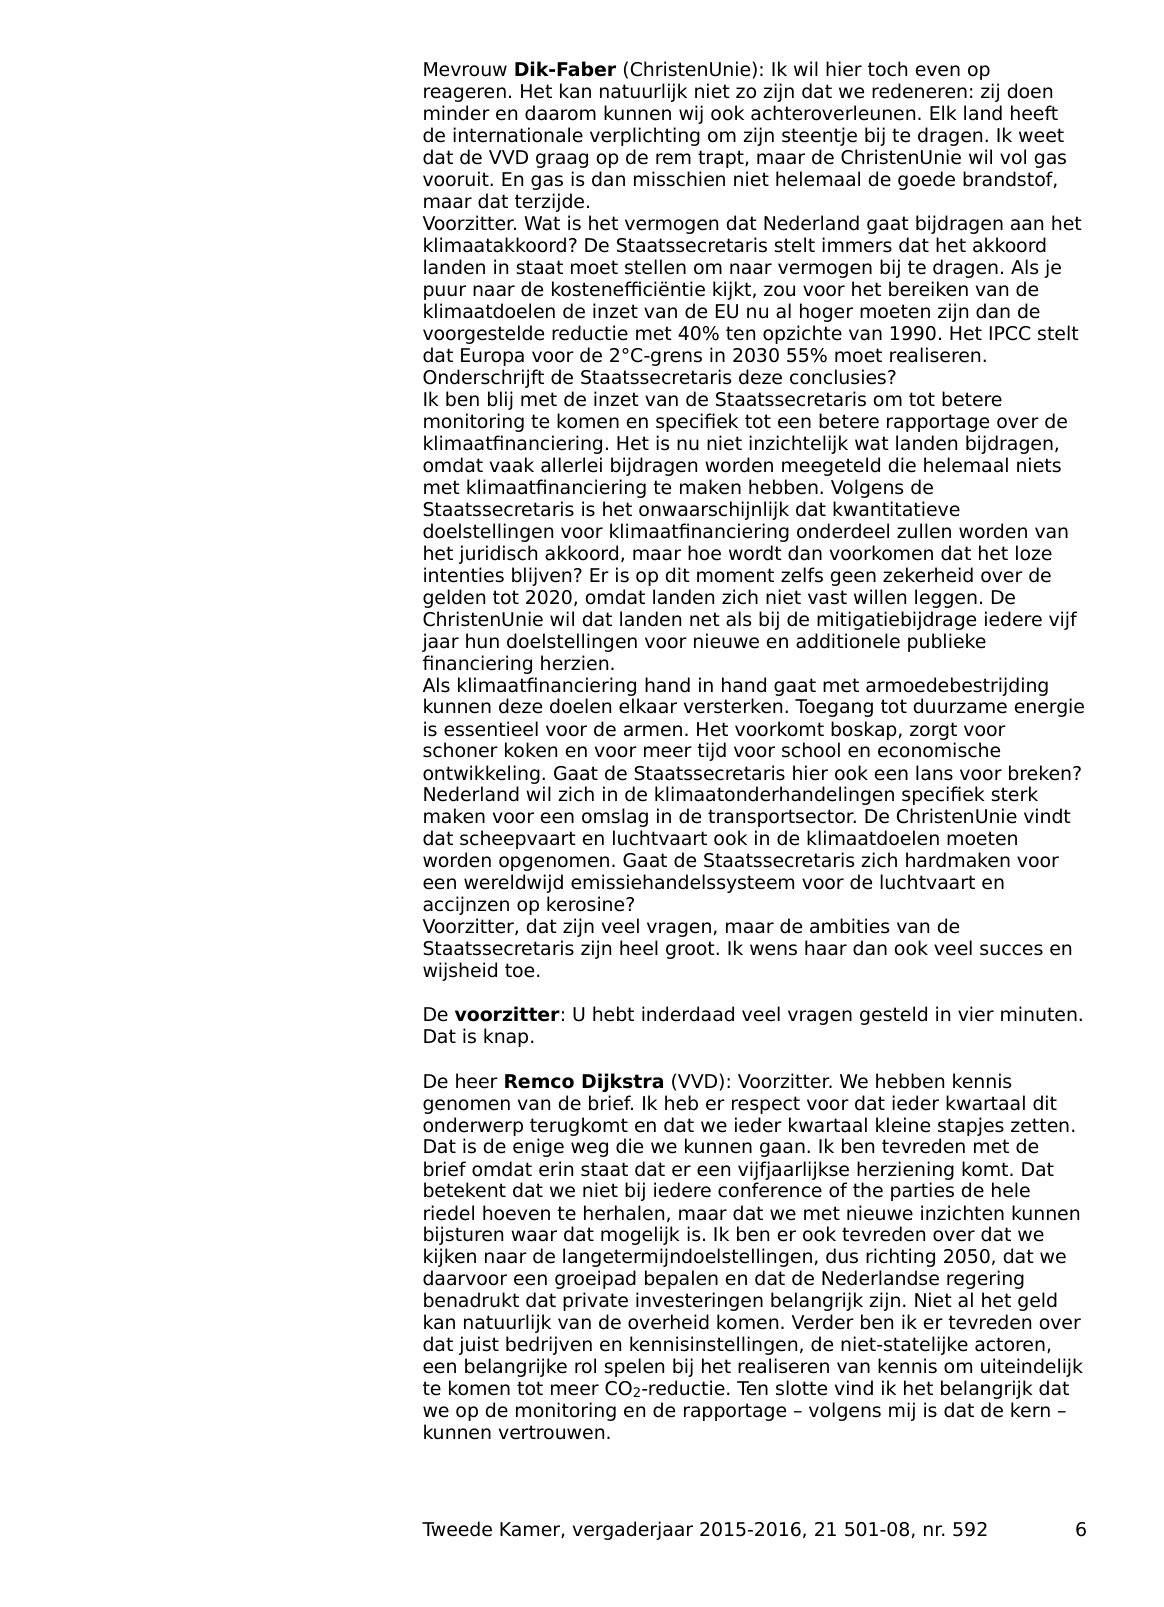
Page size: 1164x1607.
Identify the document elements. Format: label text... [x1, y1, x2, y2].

text De voorzitter: U hebt inderdaad veel vragen gesteld in vier minuten. Dat is knap. [422, 1004, 1087, 1048]
text Ik ben blij met de inzet van de Staatssecretaris om tot betere monitoring te komen en specifiek tot een betere rapportage over de klimaatfinanciering. Het is nu niet inzichtelijk wat landen bijdragen, omdat vaak allerlei bijdragen worden meegeteld die helemaal niets met klimaatfinanciering te maken hebben. Volgens de Staatssecretaris is het onwaarschijnlijk dat kwantitatieve doelstellingen voor klimaatfinanciering onderdeel zullen worden van het juridisch akkoord, maar hoe wordt dan voorkomen dat het loze intenties blijven? Er is op dit moment zelfs geen zekerheid over de gelden tot 2020, omdat landen zich niet vast willen leggen. De ChristenUnie wil dat landen net als bij de mitigatiebijdrage iedere vijf jaar hun doelstellingen voor nieuwe en additionele publieke financiering herzien. [422, 389, 1087, 674]
text Nederland wil zich in de klimaatonderhandelingen specifiek sterk maken voor een omslag in de transportsector. De ChristenUnie vindt dat scheepvaart en luchtvaart ook in de klimaatdoelen moeten worden opgenomen. Gaat de Staatssecretaris zich hardmaken voor een wereldwijd emissiehandelssysteem voor de luchtvaart en accijnzen op kerosine? [422, 784, 1087, 916]
text Voorzitter. Wat is het vermogen dat Nederland gaat bijdragen aan het klimaatakkoord? De Staatssecretaris stelt immers dat het akkoord landen in staat moet stellen om naar vermogen bij te dragen. Als je puur naar de kostenefficiëntie kijkt, zou voor het bereiken van de klimaatdoelen de inzet van de EU nu al hoger moeten zijn dan de voorgestelde reductie met 40% ten opzichte van 1990. Het IPCC stelt dat Europa voor de 2°C-grens in 2030 55% moet realiseren. Onderschrijft de Staatssecretaris deze conclusies? [422, 213, 1087, 389]
text De heer Remco Dijkstra (VVD): Voorzitter. We hebben kennis genomen van de brief. Ik heb er respect voor dat ieder kwartaal dit onderwerp terugkomt en dat we ieder kwartaal kleine stapjes zetten. Dat is de enige weg die we kunnen gaan. Ik ben tevreden met de brief omdat erin staat dat er een vijfjaarlijkse herziening komt. Dat betekent dat we niet bij iedere conference of the parties de hele riedel hoeven te herhalen, maar dat we met nieuwe inzichten kunnen bijsturen waar dat mogelijk is. Ik ben er ook tevreden over dat we kijken naar de langetermijndoelstellingen, dus richting 2050, dat we daarvoor een groeipad bepalen en dat de Nederlandse regering benadrukt dat private investeringen belangrijk zijn. Niet al het geld kan natuurlijk van de overheid komen. Verder ben ik er tevreden over dat juist bedrijven en kennisinstellingen, de niet-statelijke actoren, een belangrijke rol spelen bij het realiseren van kennis om uiteindelijk te komen tot meer CO2-reductie. Ten slotte vind ik het belangrijk dat we op de monitoring en de rapportage – volgens mij is dat de kern – kunnen vertrouwen. [422, 1071, 1087, 1444]
text Als klimaatfinanciering hand in hand gaat met armoedebestrijding kunnen deze doelen elkaar versterken. Toegang tot duurzame energie is essentieel voor de armen. Het voorkomt boskap, zorgt voor schoner koken en voor meer tijd voor school en economische ontwikkeling. Gaat de Staatssecretaris hier ook een lans voor breken? [422, 674, 1087, 784]
text Voorzitter, dat zijn veel vragen, maar de ambities van de Staatssecretaris zijn heel groot. Ik wens haar dan ook veel succes en wijsheid toe. [422, 916, 1087, 982]
text Mevrouw Dik-Faber (ChristenUnie): Ik wil hier toch even op reageren. Het kan natuurlijk niet zo zijn dat we redeneren: zij doen minder en daarom kunnen wij ook achteroverleunen. Elk land heeft de internationale verplichting om zijn steentje bij te dragen. Ik weet dat de VVD graag op de rem trapt, maar de ChristenUnie wil vol gas vooruit. En gas is dan misschien niet helemaal de goede brandstof, maar dat terzijde. [422, 59, 1087, 213]
